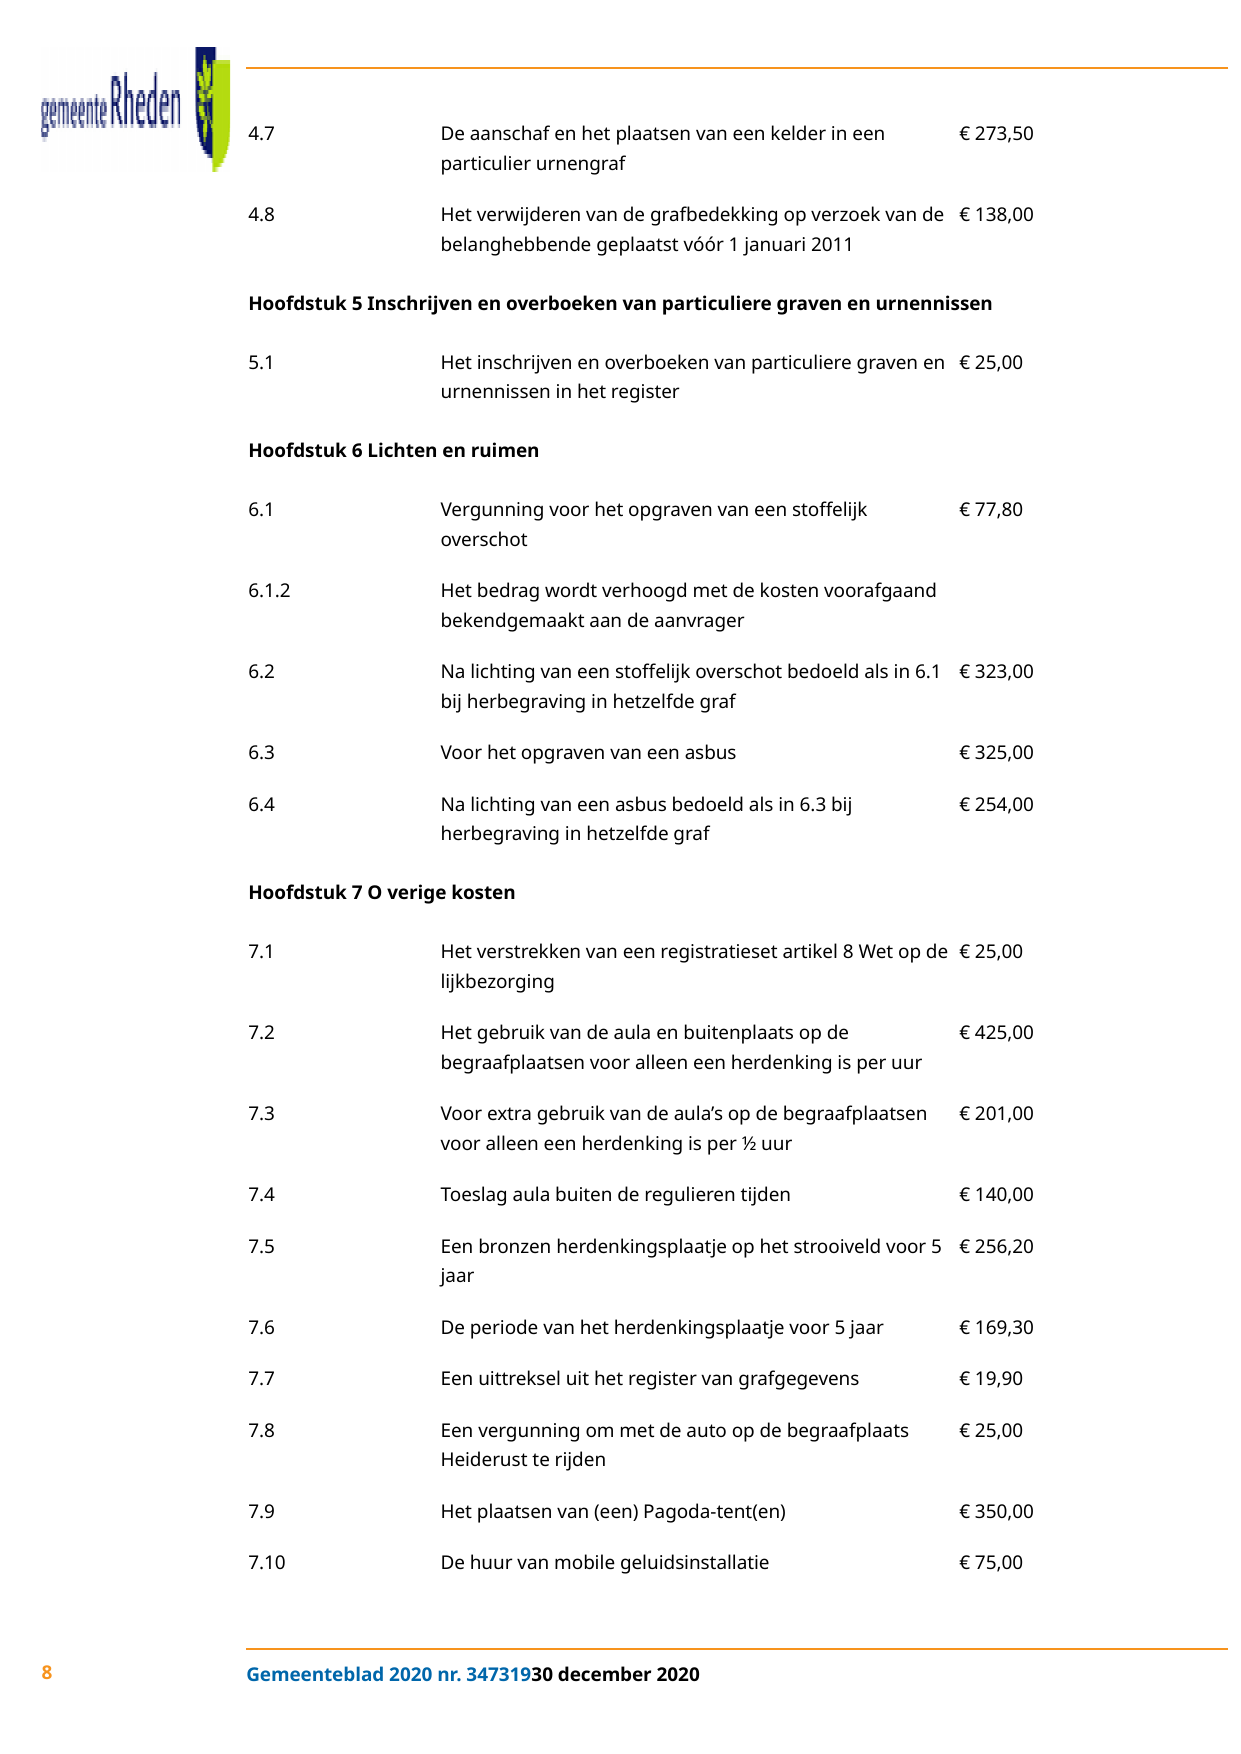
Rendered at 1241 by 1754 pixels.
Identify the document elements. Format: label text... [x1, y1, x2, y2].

table_cell Een vergunning om met de auto op de begraafplaats Heiderust te rijden [440, 1417, 959, 1472]
table_cell [248, 714, 440, 739]
picture [41, 47, 231, 172]
table_cell [440, 1075, 959, 1100]
table_header € 25,00 [959, 349, 1152, 404]
table_cell Het verwijderen van de grafbedekking op verzoek van de belanghebbende geplaatst vóór 1 januari 2011 [440, 202, 959, 257]
table_cell [248, 95, 440, 121]
table_cell [440, 1391, 959, 1417]
table_cell 4.7 [248, 121, 440, 176]
table_cell [248, 633, 440, 658]
text Hoofdstuk 7 O verige kosten [248, 879, 1152, 905]
table_cell € 425,00 [959, 1019, 1152, 1075]
table_cell Voor het opgraven van een asbus [440, 740, 959, 765]
table_cell [440, 1524, 959, 1549]
table_cell 7.8 [248, 1417, 440, 1472]
table_cell [959, 1391, 1152, 1417]
table_cell Het plaatsen van (een) Pagoda-tent(en) [440, 1498, 959, 1524]
table_cell [248, 1156, 440, 1181]
table_cell 7.9 [248, 1498, 440, 1524]
table_cell € 325,00 [959, 740, 1152, 765]
table_cell € 19,90 [959, 1365, 1152, 1391]
table_cell [440, 994, 959, 1019]
table_cell [248, 1075, 440, 1100]
table_cell [440, 714, 959, 739]
table_cell [959, 1340, 1152, 1365]
table_cell [440, 1472, 959, 1498]
table_cell [959, 765, 1152, 791]
table_cell Een uittreksel uit het register van grafgegevens [440, 1365, 959, 1391]
table_cell [248, 1524, 440, 1549]
table_cell [248, 1207, 440, 1233]
table_cell [959, 1575, 1152, 1601]
table_cell € 350,00 [959, 1498, 1152, 1524]
table_cell [959, 1207, 1152, 1233]
table_cell [440, 1340, 959, 1365]
table_cell [959, 1075, 1152, 1100]
table_header 7.1 [248, 938, 440, 994]
table_cell [440, 552, 959, 577]
table_cell De aanschaf en het plaatsen van een kelder in een particulier urnengraf [440, 121, 959, 176]
table_cell € 201,00 [959, 1100, 1152, 1156]
table_cell € 256,20 [959, 1233, 1152, 1288]
table_cell [248, 1472, 440, 1498]
table_cell [248, 552, 440, 577]
table_header Vergunning voor het opgraven van een stoffelijk overschot [440, 496, 959, 552]
text Hoofdstuk 6 Lichten en ruimen [248, 437, 1152, 463]
table_cell € 138,00 [959, 202, 1152, 257]
table_cell € 25,00 [959, 1417, 1152, 1472]
table_cell € 323,00 [959, 659, 1152, 714]
table_cell 7.7 [248, 1365, 440, 1391]
table_cell [959, 1524, 1152, 1549]
table_cell [440, 1207, 959, 1233]
table_cell De huur van mobile geluidsinstallatie [440, 1549, 959, 1575]
table_header Het verstrekken van een registratieset artikel 8 Wet op de lijkbezorging [440, 938, 959, 994]
table_cell [959, 95, 1152, 121]
table_cell [959, 1156, 1152, 1181]
table_cell [440, 633, 959, 658]
table_cell 7.10 [248, 1549, 440, 1575]
text Hoofdstuk 5 Inschrijven en overboeken van particuliere graven en urnennissen [248, 290, 1152, 315]
table_cell [248, 1288, 440, 1314]
table_cell 7.2 [248, 1019, 440, 1075]
table_cell [959, 1472, 1152, 1498]
table_cell [440, 1575, 959, 1601]
table_cell [440, 1156, 959, 1181]
table_header € 77,80 [959, 496, 1152, 552]
table_cell 6.4 [248, 791, 440, 846]
table_cell € 254,00 [959, 791, 1152, 846]
table_cell [959, 176, 1152, 202]
table_cell Voor extra gebruik van de aula’s op de begraafplaatsen voor alleen een herdenking is per ½ uur [440, 1100, 959, 1156]
table_cell [959, 552, 1152, 577]
table_cell [248, 994, 440, 1019]
table_cell [248, 1340, 440, 1365]
table_cell Toeslag aula buiten de regulieren tijden [440, 1181, 959, 1207]
table_cell € 140,00 [959, 1181, 1152, 1207]
table_cell Na lichting van een stoffelijk overschot bedoeld als in 6.1 bij herbegraving in hetzelfde graf [440, 659, 959, 714]
table_cell [959, 578, 1152, 633]
table_cell 4.8 [248, 202, 440, 257]
table_cell [248, 1575, 440, 1601]
table_cell 6.3 [248, 740, 440, 765]
table_cell [959, 994, 1152, 1019]
table_cell 7.6 [248, 1314, 440, 1340]
table_cell [440, 176, 959, 202]
table_cell Na lichting van een asbus bedoeld als in 6.3 bij herbegraving in hetzelfde graf [440, 791, 959, 846]
table_cell 6.1.2 [248, 578, 440, 633]
table_header 6.1 [248, 496, 440, 552]
table_cell Het bedrag wordt verhoogd met de kosten voorafgaand bekendgemaakt aan de aanvrager [440, 578, 959, 633]
table_cell 7.3 [248, 1100, 440, 1156]
table_header € 25,00 [959, 938, 1152, 994]
table_cell 7.4 [248, 1181, 440, 1207]
table_cell [440, 95, 959, 121]
table_cell [959, 633, 1152, 658]
table_cell [248, 176, 440, 202]
table_cell € 273,50 [959, 121, 1152, 176]
table_cell [440, 765, 959, 791]
table_cell € 75,00 [959, 1549, 1152, 1575]
table_cell [248, 765, 440, 791]
table_cell De periode van het herdenkingsplaatje voor 5 jaar [440, 1314, 959, 1340]
table_cell 7.5 [248, 1233, 440, 1288]
table_cell [440, 1288, 959, 1314]
table_cell 6.2 [248, 659, 440, 714]
table_cell [959, 714, 1152, 739]
table_cell Een bronzen herdenkingsplaatje op het strooiveld voor 5 jaar [440, 1233, 959, 1288]
table_cell [959, 1288, 1152, 1314]
table_header 5.1 [248, 349, 440, 404]
table_cell Het gebruik van de aula en buitenplaats op de begraafplaatsen voor alleen een herdenking is per uur [440, 1019, 959, 1075]
table_cell [248, 1391, 440, 1417]
table_header Het inschrijven en overboeken van particuliere graven en urnennissen in het register [440, 349, 959, 404]
table_cell € 169,30 [959, 1314, 1152, 1340]
